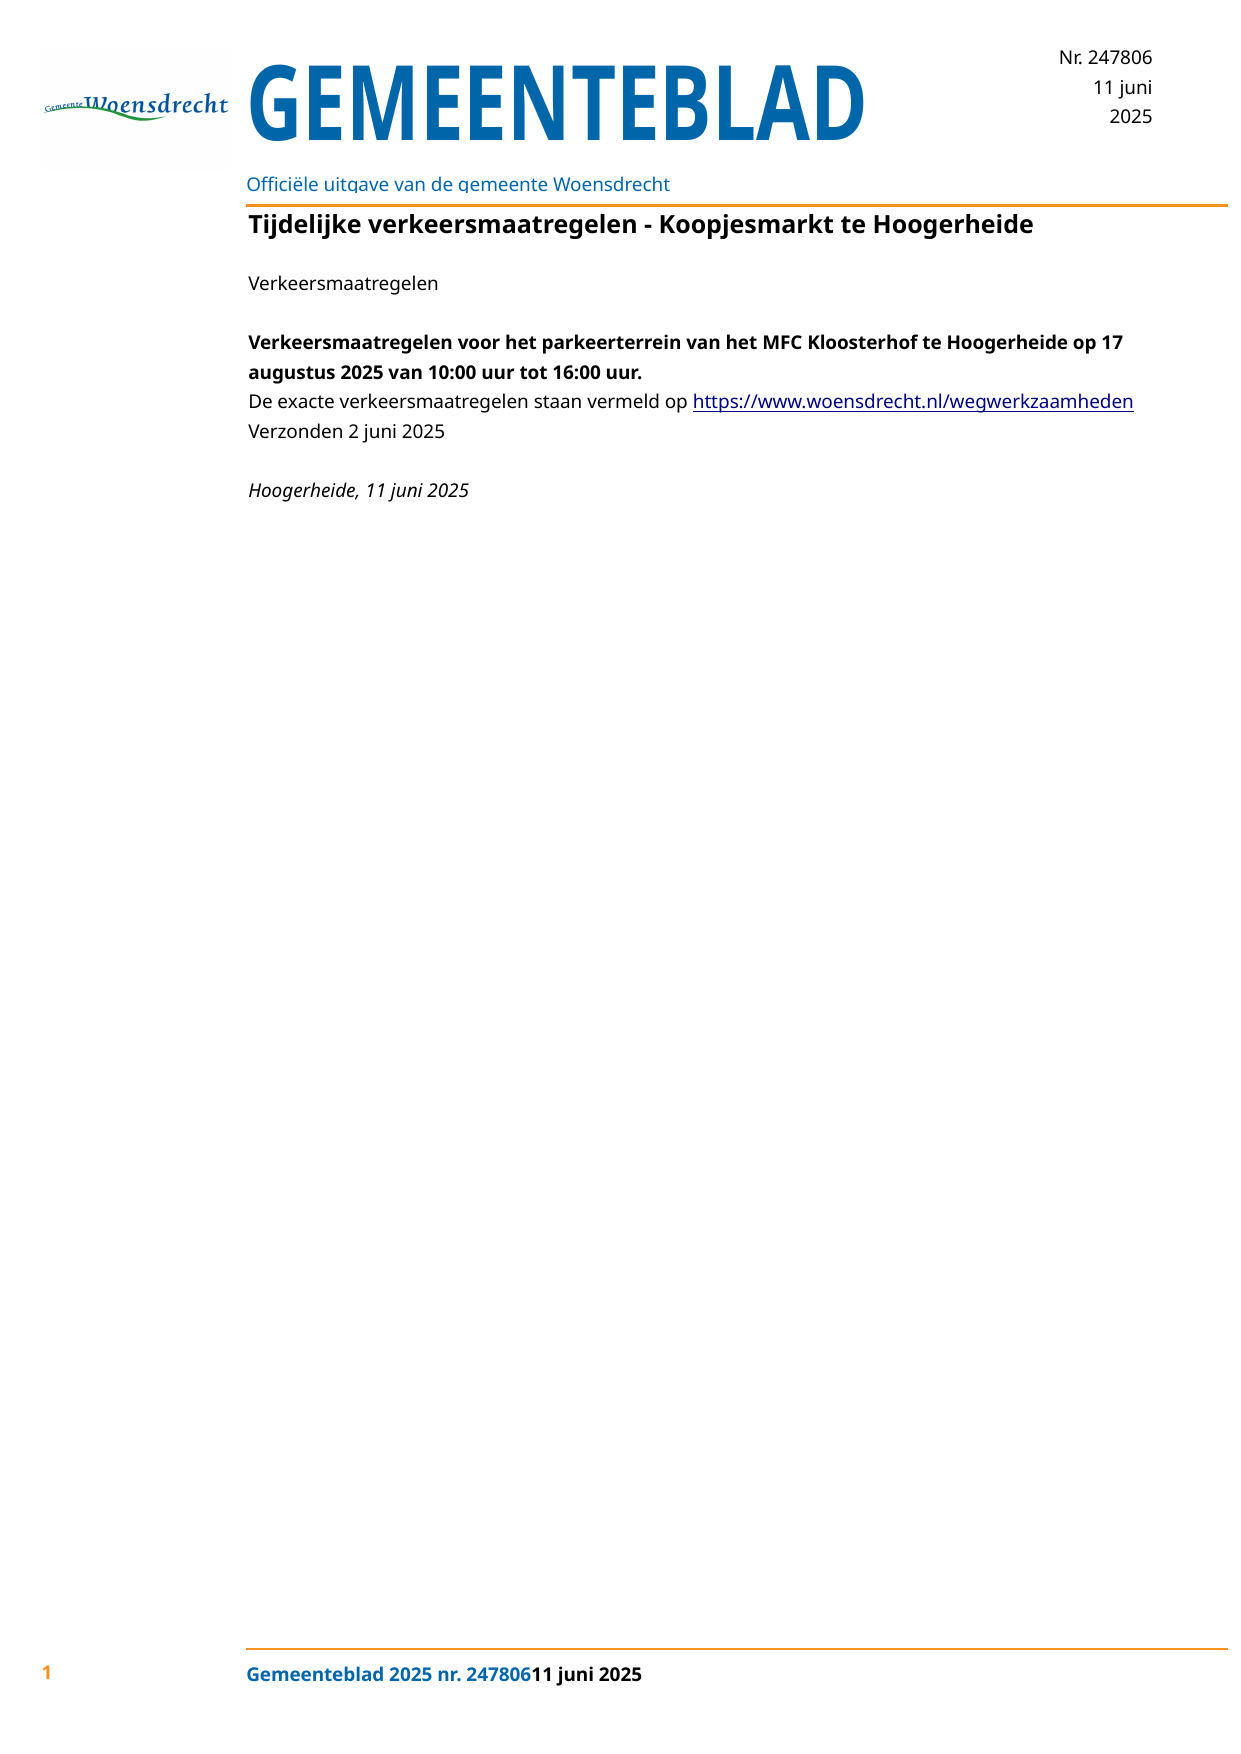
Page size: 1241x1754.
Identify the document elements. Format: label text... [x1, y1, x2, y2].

text Tijdelijke verkeersmaatregelen - Koopjesmarkt te Hoogerheide [248, 207, 1152, 241]
text Verkeersmaatregelen voor het parkeerterrein van het MFC Kloosterhof te Hoogerheide op 17 augustus 2025 van 10:00 uur tot 16:00 uur. [248, 329, 1152, 385]
text Verzonden 2 juni 2025 [248, 418, 1152, 444]
text Hoogerheide, 11 juni 2025 [248, 477, 1152, 503]
picture [41, 47, 231, 172]
text Verkeersmaatregelen [248, 270, 1152, 296]
text De exacte verkeersmaatregelen staan vermeld op https://www.woensdrecht.nl/wegwerkzaamheden [248, 389, 1152, 414]
